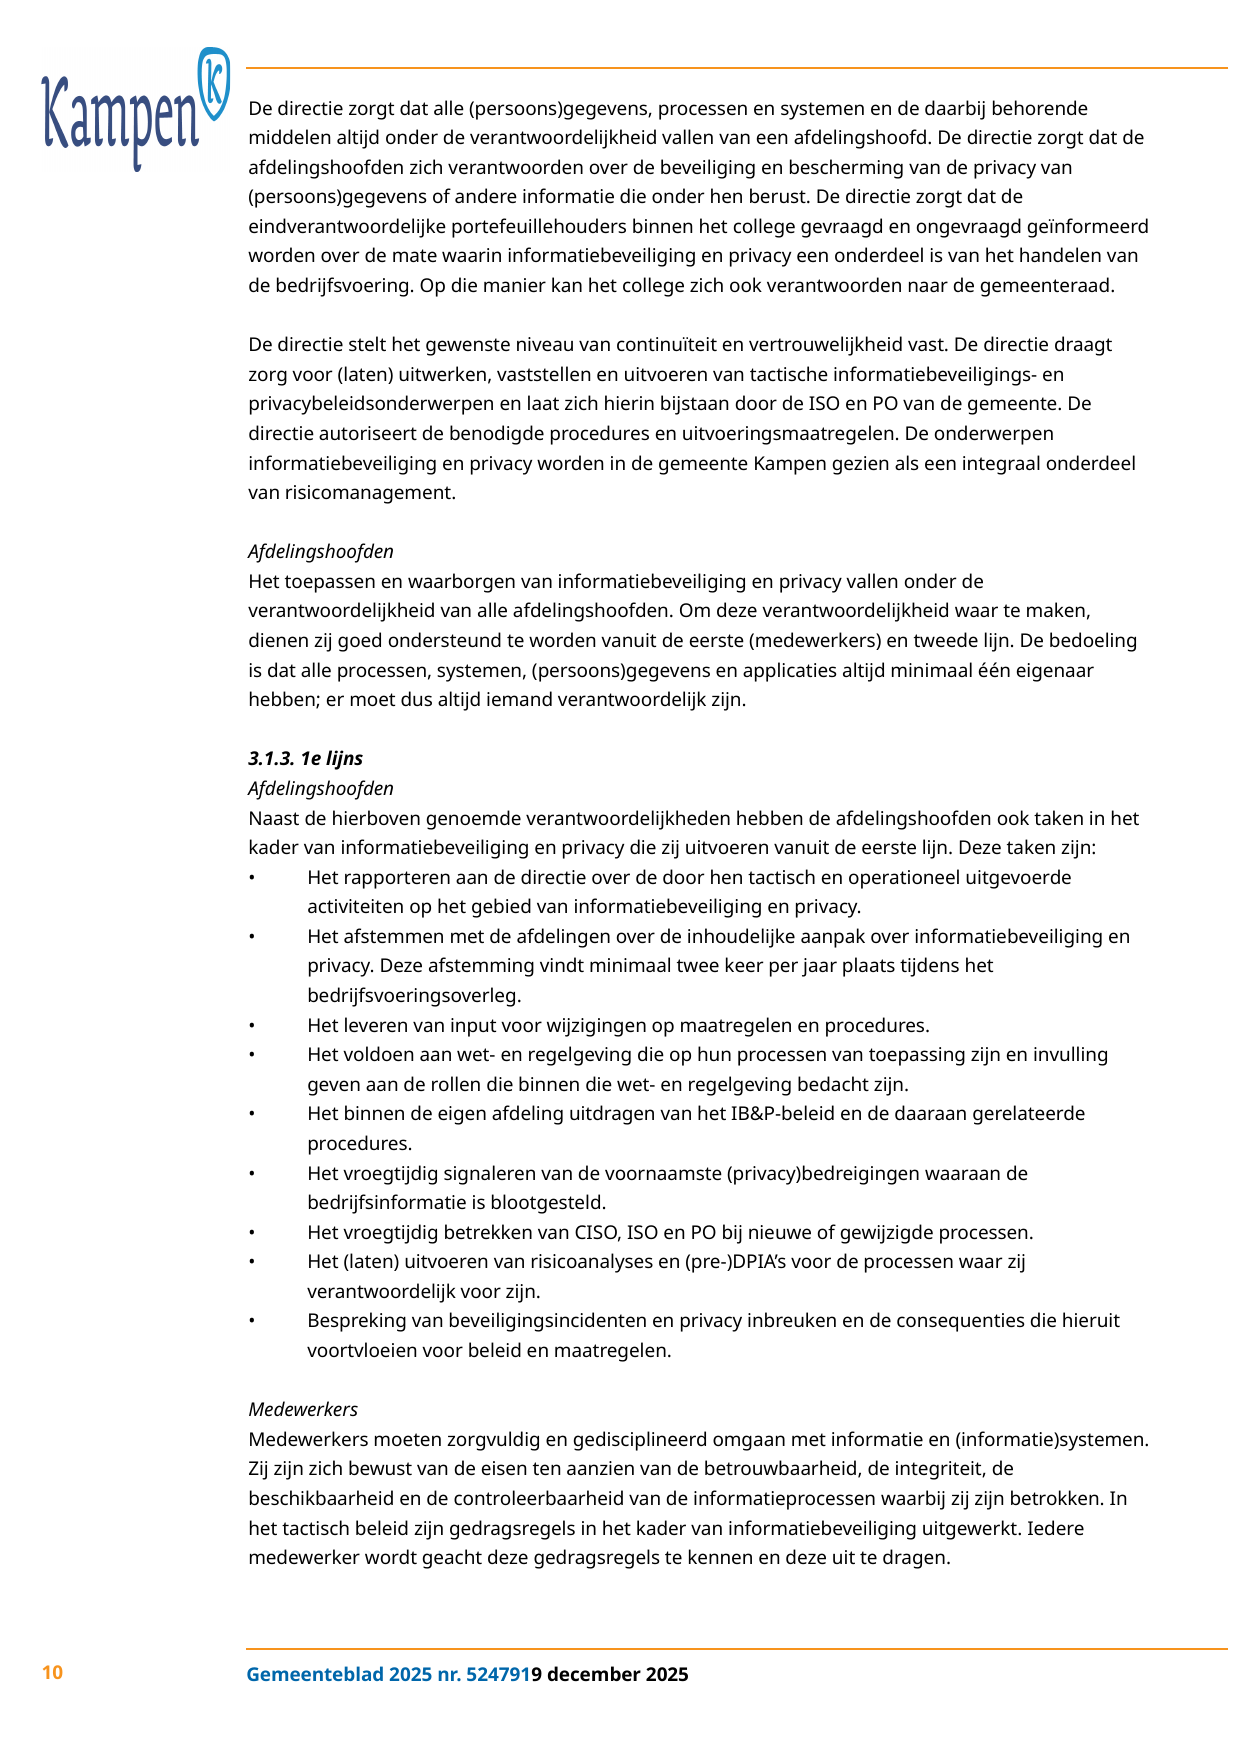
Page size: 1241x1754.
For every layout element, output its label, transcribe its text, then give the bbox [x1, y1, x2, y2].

list Bespreking van beveiligingsincidenten en privacy inbreuken en de consequenties die hieruit voortvloeien voor beleid en maatregelen. [248, 1308, 1152, 1363]
text Medewerkers moeten zorgvuldig en gedisciplineerd omgaan met informatie en (informatie)systemen. Zij zijn zich bewust van de eisen ten aanzien van de betrouwbaarheid, de integriteit, de beschikbaarheid en de controleerbaarheid van de informatieprocessen waarbij zij zijn betrokken. In het tactisch beleid zijn gedragsregels in het kader van informatiebeveiliging uitgewerkt. Iedere medewerker wordt geacht deze gedragsregels te kennen en deze uit te dragen. [248, 1426, 1152, 1570]
list Het afstemmen met de afdelingen over de inhoudelijke aanpak over informatiebeveiliging en privacy. Deze afstemming vindt minimaal twee keer per jaar plaats tijdens het bedrijfsvoeringsoverleg. [248, 923, 1152, 1008]
list Het binnen de eigen afdeling uitdragen van het IB&P-beleid en de daaraan gerelateerde procedures. [248, 1101, 1152, 1156]
list Het rapporteren aan de directie over de door hen tactisch en operationeel uitgevoerde activiteiten op het gebied van informatiebeveiliging en privacy. [248, 864, 1152, 919]
list Het vroegtijdig betrekken van CISO, ISO en PO bij nieuwe of gewijzigde processen. [248, 1219, 1152, 1245]
list Het leveren van input voor wijzigingen op maatregelen en procedures. [248, 1012, 1152, 1038]
list Het voldoen aan wet- en regelgeving die op hun processen van toepassing zijn en invulling geven aan de rollen die binnen die wet- en regelgeving bedacht zijn. [248, 1041, 1152, 1097]
text 3.1.3. 1e lijns [248, 746, 1152, 771]
text De directie stelt het gewenste niveau van continuïteit en vertrouwelijkheid vast. De directie draagt zorg voor (laten) uitwerken, vaststellen en uitvoeren van tactische informatiebeveiligings- en privacybeleidsonderwerpen en laat zich hierin bijstaan door de ISO en PO van de gemeente. De directie autoriseert de benodigde procedures en uitvoeringsmaatregelen. De onderwerpen informatiebeveiliging en privacy worden in de gemeente Kampen gezien als een integraal onderdeel van risicomanagement. [248, 331, 1152, 505]
list Het (laten) uitvoeren van risicoanalyses en (pre-)DPIA’s voor de processen waar zij verantwoordelijk voor zijn. [248, 1248, 1152, 1304]
text Afdelingshoofden [248, 775, 1152, 801]
picture [41, 47, 231, 172]
list Het vroegtijdig signaleren van de voornaamste (privacy)bedreigingen waaraan de bedrijfsinformatie is blootgesteld. [248, 1160, 1152, 1215]
text Medewerkers [248, 1396, 1152, 1422]
text Het toepassen en waarborgen van informatiebeveiliging en privacy vallen onder de verantwoordelijkheid van alle afdelingshoofden. Om deze verantwoordelijkheid waar te maken, dienen zij goed ondersteund te worden vanuit de eerste (medewerkers) en tweede lijn. De bedoeling is dat alle processen, systemen, (persoons)gegevens en applicaties altijd minimaal één eigenaar hebben; er moet dus altijd iemand verantwoordelijk zijn. [248, 568, 1152, 712]
text Afdelingshoofden [248, 538, 1152, 564]
text De directie zorgt dat alle (persoons)gegevens, processen en systemen en de daarbij behorende middelen altijd onder de verantwoordelijkheid vallen van een afdelingshoofd. De directie zorgt dat de afdelingshoofden zich verantwoorden over de beveiliging en bescherming van de privacy van (persoons)gegevens of andere informatie die onder hen berust. De directie zorgt dat de eindverantwoordelijke portefeuillehouders binnen het college gevraagd en ongevraagd geïnformeerd worden over de mate waarin informatiebeveiliging en privacy een onderdeel is van het handelen van de bedrijfsvoering. Op die manier kan het college zich ook verantwoorden naar de gemeenteraad. [248, 95, 1152, 298]
text Naast de hierboven genoemde verantwoordelijkheden hebben de afdelingshoofden ook taken in het kader van informatiebeveiliging en privacy die zij uitvoeren vanuit de eerste lijn. Deze taken zijn: [248, 805, 1152, 860]
